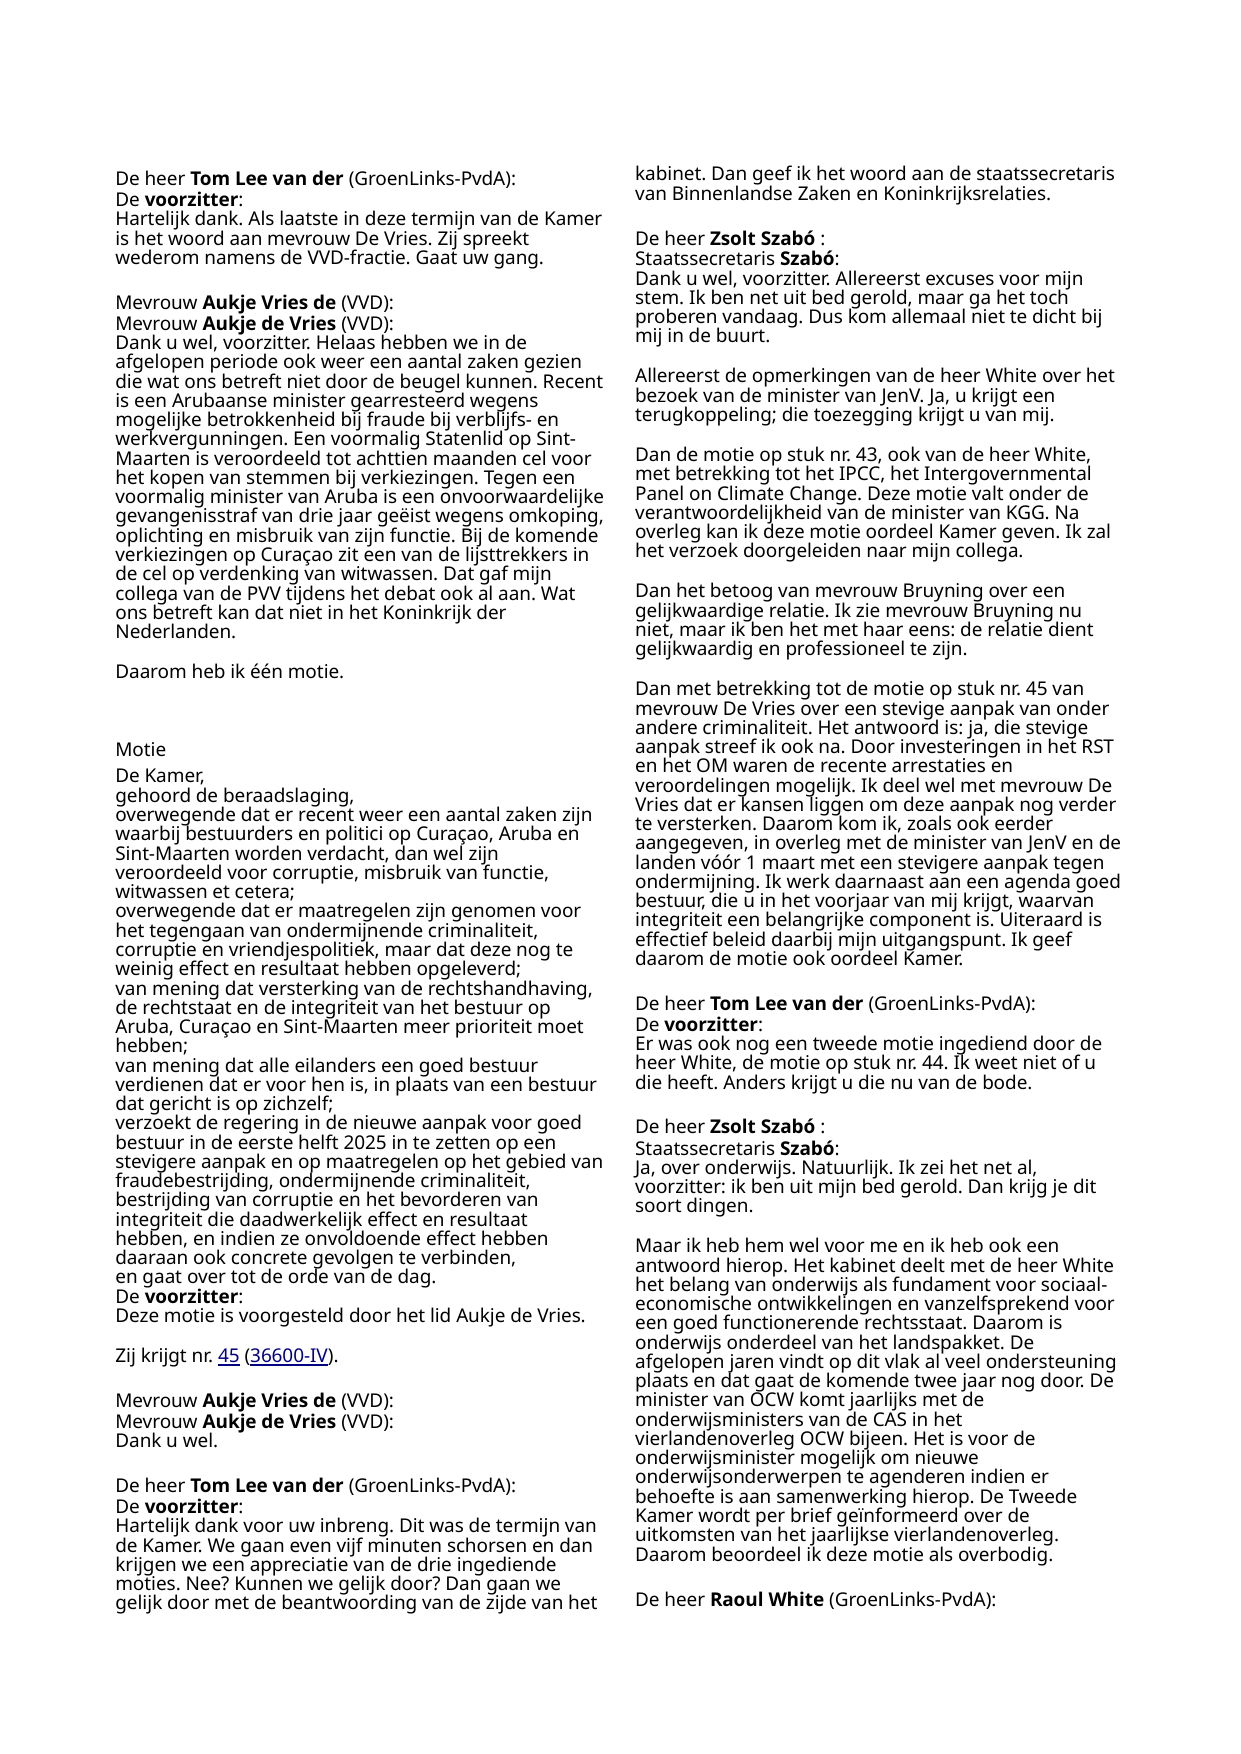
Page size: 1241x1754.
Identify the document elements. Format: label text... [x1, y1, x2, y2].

text De voorzitter: [115, 1288, 605, 1307]
text Allereerst de opmerkingen van de heer White over het bezoek van de minister van JenV. Ja, u krijgt een terugkoppeling; die toezegging krijgt u van mij. [635, 367, 1125, 425]
text kabinet. Dan geef ik het woord aan de staatssecretaris van Binnenlandse Zaken en Koninkrijksrelaties. [635, 165, 1125, 204]
text De heer Zsolt Szabó : [635, 225, 1125, 250]
text van mening dat alle eilanders een goed bestuur verdienen dat er voor hen is, in plaats van een bestuur dat gericht is op zichzelf; [115, 1057, 605, 1114]
text Mevrouw Aukje de Vries (VVD): [115, 315, 605, 334]
text De heer Tom Lee van der (GroenLinks-PvdA): [115, 1472, 605, 1498]
text Hartelijk dank. Als laatste in deze termijn van de Kamer is het woord aan mevrouw De Vries. Zij spreekt wederom namens de VVD-fractie. Gaat uw gang. [115, 210, 605, 268]
text Zij krijgt nr. 45 (36600-IV). [115, 1347, 605, 1366]
text De heer Tom Lee van der (GroenLinks-PvdA): [635, 990, 1125, 1016]
text Motie [115, 736, 605, 762]
text De Kamer, [115, 767, 605, 787]
text Dan met betrekking tot de motie op stuk nr. 45 van mevrouw De Vries over een stevige aanpak van onder andere criminaliteit. Het antwoord is: ja, die stevige aanpak streef ik ook na. Door investeringen in het RST en het OM waren de recente arrestaties en veroordelingen mogelijk. Ik deel wel met mevrouw De Vries dat er kansen liggen om deze aanpak nog verder te versterken. Daarom kom ik, zoals ook eerder aangegeven, in overleg met de minister van JenV en de landen vóór 1 maart met een stevigere aanpak tegen ondermijning. Ik werk daarnaast aan een agenda goed bestuur, die u in het voorjaar van mij krijgt, waarvan integriteit een belangrijke component is. Uiteraard is effectief beleid daarbij mijn uitgangspunt. Ik geef daarom de motie ook oordeel Kamer. [635, 680, 1125, 969]
text Daarom heb ik één motie. [115, 663, 605, 682]
text Dank u wel, voorzitter. Allereerst excuses voor mijn stem. Ik ben net uit bed gerold, maar ga het toch proberen vandaag. Dus kom allemaal niet te dicht bij mij in de buurt. [635, 270, 1125, 347]
text Ja, over onderwijs. Natuurlijk. Ik zei het net al, voorzitter: ik ben uit mijn bed gerold. Dan krijg je dit soort dingen. [635, 1159, 1125, 1217]
text De voorzitter: [635, 1016, 1125, 1035]
text Dan het betoog van mevrouw Bruyning over een gelijkwaardige relatie. Ik zie mevrouw Bruyning nu niet, maar ik ben het met haar eens: de relatie dient gelijkwaardig en professioneel te zijn. [635, 582, 1125, 659]
text en gaat over tot de orde van de dag. [115, 1268, 605, 1288]
text Staatssecretaris Szabó: [635, 1139, 1125, 1159]
text Dan de motie op stuk nr. 43, ook van de heer White, met betrekking tot het IPCC, het Intergovernmental Panel on Climate Change. Deze motie valt onder de verantwoordelijkheid van de minister van KGG. Na overleg kan ik deze motie oordeel Kamer geven. Ik zal het verzoek doorgeleiden naar mijn collega. [635, 446, 1125, 562]
text Hartelijk dank voor uw inbreng. Dit was de termijn van de Kamer. We gaan even vijf minuten schorsen en dan krijgen we een appreciatie van de drie ingediende moties. Nee? Kunnen we gelijk door? Dan gaan we gelijk door met de beantwoording van de zijde van het [115, 1517, 605, 1614]
text gehoord de beraadslaging, [115, 787, 605, 806]
text Mevrouw Aukje Vries de (VVD): [115, 289, 605, 315]
text Dank u wel. [115, 1432, 605, 1451]
text Er was ook nog een tweede motie ingediend door de heer White, de motie op stuk nr. 44. Ik weet niet of u die heeft. Anders krijgt u die nu van de bode. [635, 1035, 1125, 1093]
text Mevrouw Aukje de Vries (VVD): [115, 1413, 605, 1432]
text Mevrouw Aukje Vries de (VVD): [115, 1387, 605, 1413]
text verzoekt de regering in de nieuwe aanpak voor goed bestuur in de eerste helft 2025 in te zetten op een stevigere aanpak en op maatregelen op het gebied van fraudebestrijding, ondermijnende criminaliteit, bestrijding van corruptie en het bevorderen van integriteit die daadwerkelijk effect en resultaat hebben, en indien ze onvoldoende effect hebben daaraan ook concrete gevolgen te verbinden, [115, 1114, 605, 1268]
text Maar ik heb hem wel voor me en ik heb ook een antwoord hierop. Het kabinet deelt met de heer White het belang van onderwijs als fundament voor sociaal-economische ontwikkelingen en vanzelfsprekend voor een goed functionerende rechtsstaat. Daarom is onderwijs onderdeel van het landspakket. De afgelopen jaren vindt op dit vlak al veel ondersteuning plaats en dat gaat de komende twee jaar nog door. De minister van OCW komt jaarlijks met de onderwijsministers van de CAS in het vierlandenoverleg OCW bijeen. Het is voor de onderwijsminister mogelijk om nieuwe onderwijsonderwerpen te agenderen indien er behoefte is aan samenwerking hierop. De Tweede Kamer wordt per brief geïnformeerd over de uitkomsten van het jaarlijkse vierlandenoverleg. Daarom beoordeel ik deze motie als overbodig. [635, 1237, 1125, 1565]
text Deze motie is voorgesteld door het lid Aukje de Vries. [115, 1307, 605, 1326]
text van mening dat versterking van de rechtshandhaving, de rechtstaat en de integriteit van het bestuur op Aruba, Curaçao en Sint-Maarten meer prioriteit moet hebben; [115, 979, 605, 1057]
text De heer Tom Lee van der (GroenLinks-PvdA): [115, 165, 605, 191]
text Dank u wel, voorzitter. Helaas hebben we in de afgelopen periode ook weer een aantal zaken gezien die wat ons betreft niet door de beugel kunnen. Recent is een Arubaanse minister gearresteerd wegens mogelijke betrokkenheid bij fraude bij verblijfs- en werkvergunningen. Een voormalig Statenlid op Sint-Maarten is veroordeeld tot achttien maanden cel voor het kopen van stemmen bij verkiezingen. Tegen een voormalig minister van Aruba is een onvoorwaardelijke gevangenisstraf van drie jaar geëist wegens omkoping, oplichting en misbruik van zijn functie. Bij de komende verkiezingen op Curaçao zit een van de lijsttrekkers in de cel op verdenking van witwassen. Dat gaf mijn collega van de PVV tijdens het debat ook al aan. Wat ons betreft kan dat niet in het Koninkrijk der Nederlanden. [115, 334, 605, 642]
text Staatssecretaris Szabó: [635, 250, 1125, 270]
text De voorzitter: [115, 191, 605, 210]
text overwegende dat er maatregelen zijn genomen voor het tegengaan van ondermijnende criminaliteit, corruptie en vriendjespolitiek, maar dat deze nog te weinig effect en resultaat hebben opgeleverd; [115, 902, 605, 979]
text De heer Zsolt Szabó : [635, 1114, 1125, 1139]
text De voorzitter: [115, 1498, 605, 1517]
text De heer Raoul White (GroenLinks-PvdA): [635, 1586, 1125, 1611]
text overwegende dat er recent weer een aantal zaken zijn waarbij bestuurders en politici op Curaçao, Aruba en Sint-Maarten worden verdacht, dan wel zijn veroordeeld voor corruptie, misbruik van functie, witwassen et cetera; [115, 806, 605, 902]
